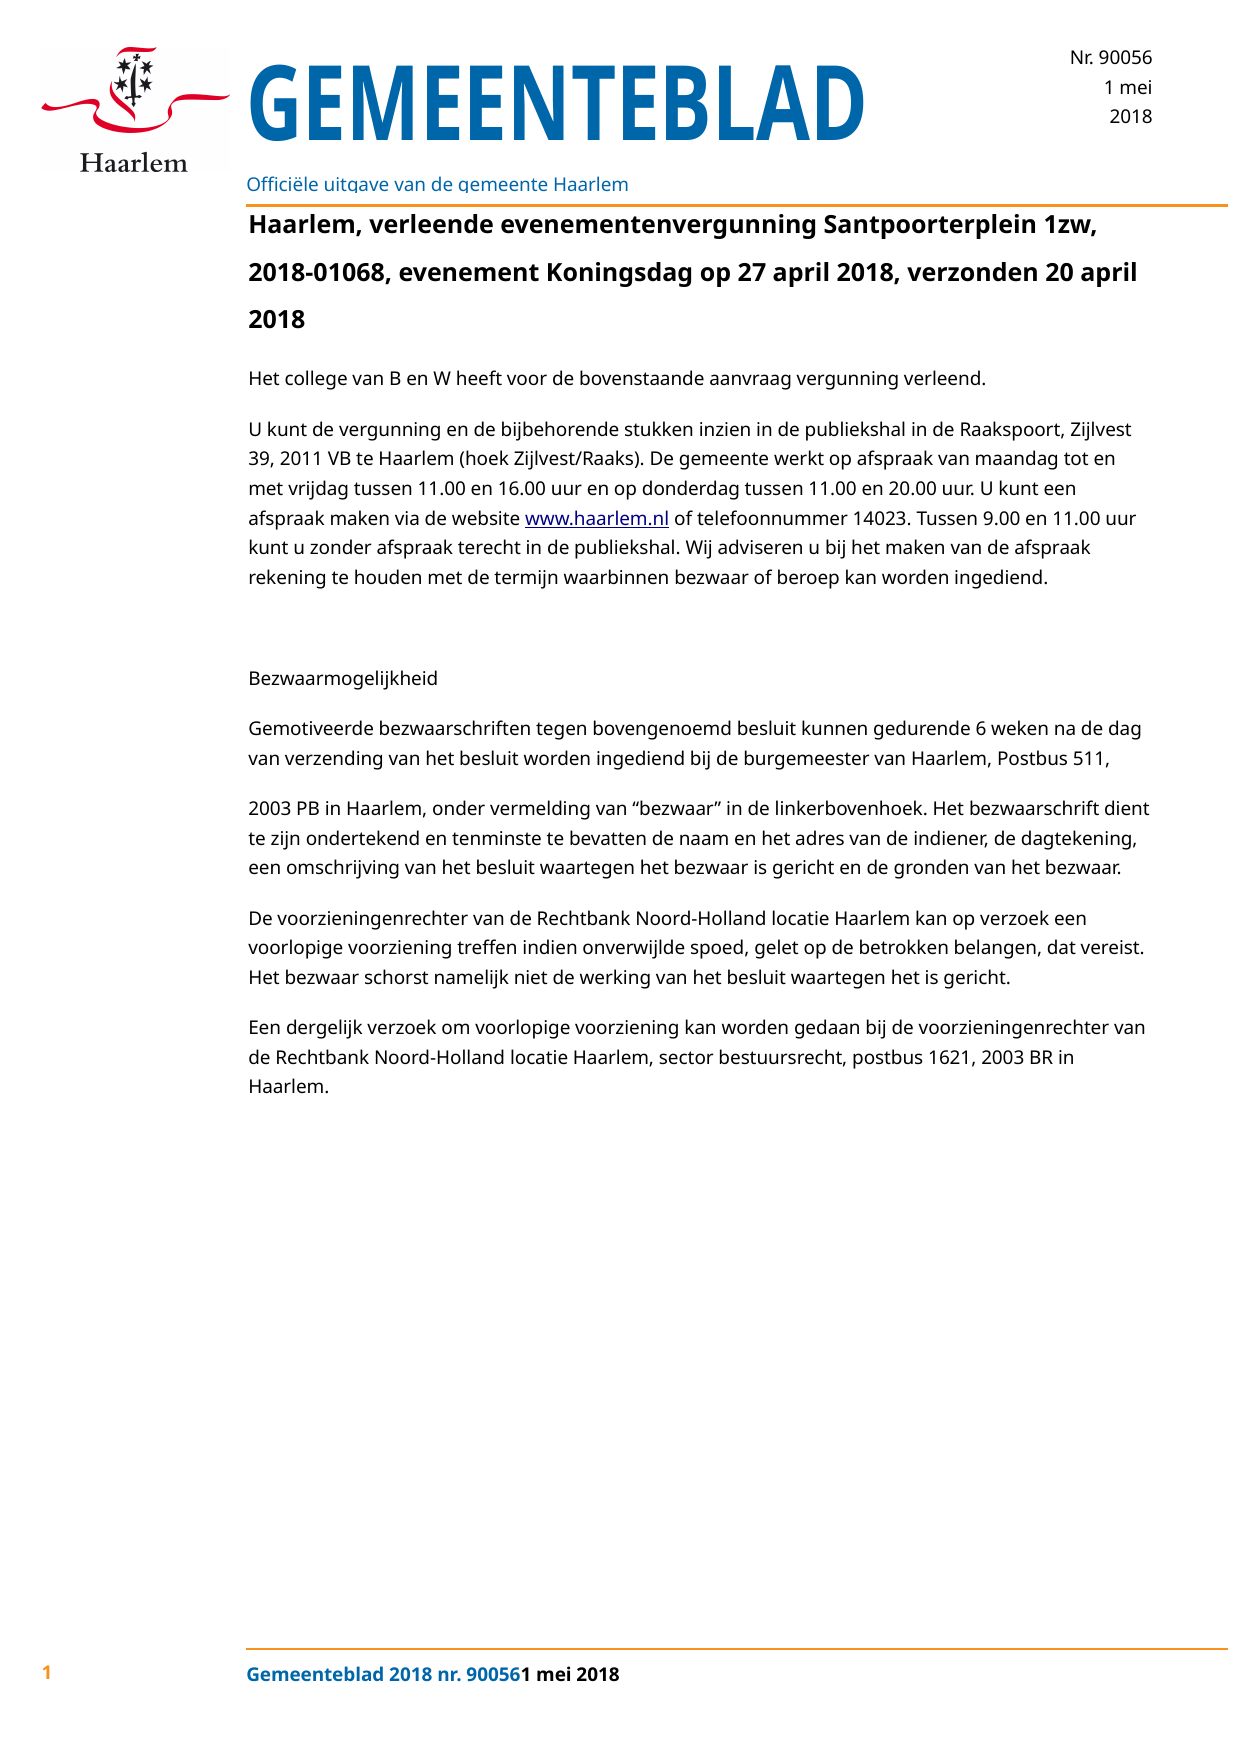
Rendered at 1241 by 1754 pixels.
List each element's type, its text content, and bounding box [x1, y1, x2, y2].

picture [41, 47, 231, 172]
text Haarlem, verleende evenementenvergunning Santpoorterplein 1zw, 2018-01068, evenement Koningsdag op 27 april 2018, verzonden 20 april 2018 [248, 207, 1152, 336]
text De voorzieningenrechter van de Rechtbank Noord-Holland locatie Haarlem kan op verzoek een voorlopige voorziening treffen indien onverwijlde spoed, gelet op de betrokken belangen, dat vereist. Het bezwaar schorst namelijk niet de werking van het besluit waartegen het is gericht. [248, 905, 1152, 989]
text U kunt de vergunning en de bijbehorende stukken inzien in de publiekshal in de Raakspoort, Zijlvest 39, 2011 VB te Haarlem (hoek Zijlvest/Raaks). De gemeente werkt op afspraak van maandag tot en met vrijdag tussen 11.00 en 16.00 uur en op donderdag tussen 11.00 en 20.00 uur. U kunt een afspraak maken via de website www.haarlem.nl of telefoonnummer 14023. Tussen 9.00 en 11.00 uur kunt u zonder afspraak terecht in de publiekshal. Wij adviseren u bij het maken van de afspraak rekening te houden met de termijn waarbinnen bezwaar of beroep kan worden ingediend. [248, 416, 1152, 589]
text Het college van B en W heeft voor de bovenstaande aanvraag vergunning verleend. [248, 366, 1152, 391]
text 2003 PB in Haarlem, onder vermelding van “bezwaar” in de linkerbovenhoek. Het bezwaarschrift dient te zijn ondertekend en tenminste te bevatten de naam en het adres van de indiener, de dagtekening, een omschrijving van het besluit waartegen het bezwaar is gericht en de gronden van het bezwaar. [248, 795, 1152, 880]
text Gemotiveerde bezwaarschriften tegen bovengenoemd besluit kunnen gedurende 6 weken na de dag van verzending van het besluit worden ingediend bij de burgemeester van Haarlem, Postbus 511, [248, 715, 1152, 770]
text Een dergelijk verzoek om voorlopige voorziening kan worden gedaan bij de voorzieningenrechter van de Rechtbank Noord-Holland locatie Haarlem, sector bestuursrecht, postbus 1621, 2003 BR in Haarlem. [248, 1014, 1152, 1099]
text Bezwaarmogelijkheid [248, 665, 1152, 690]
